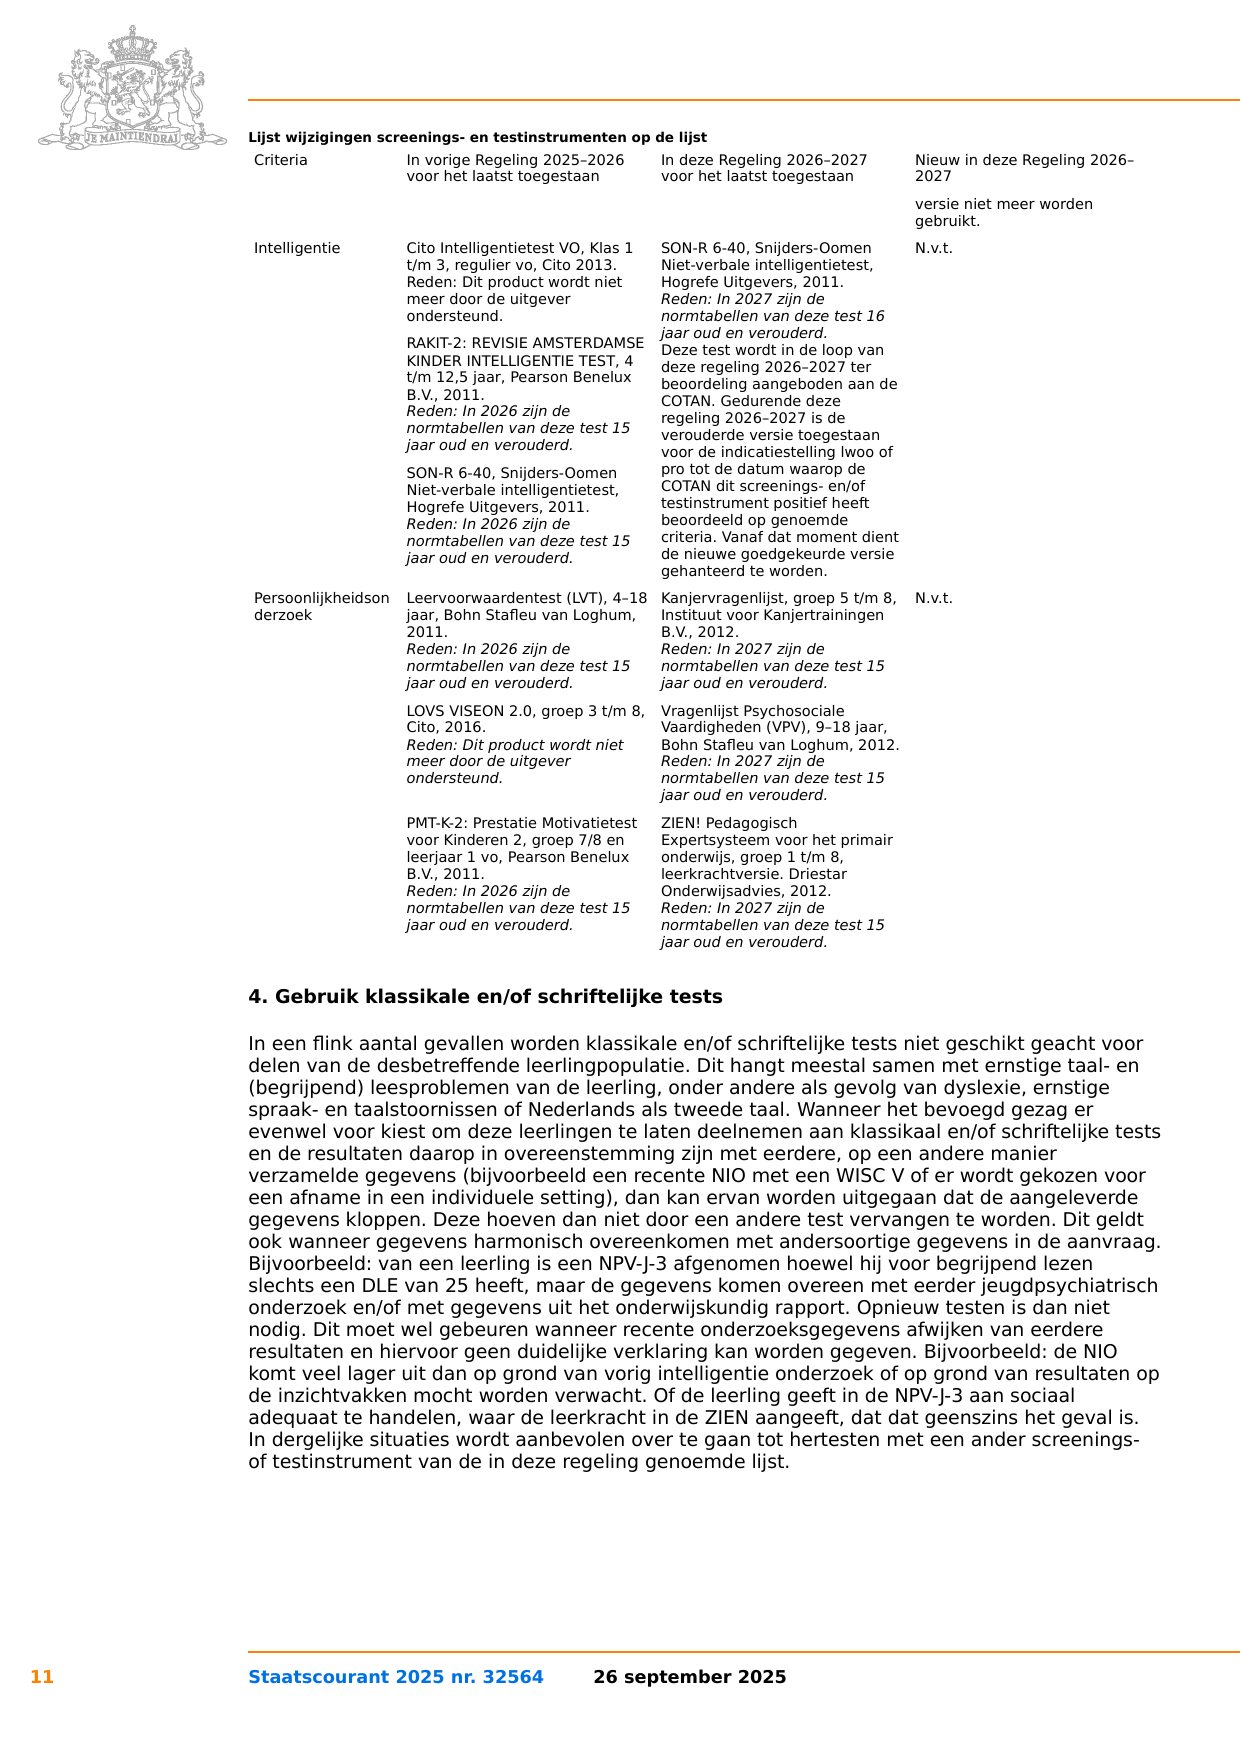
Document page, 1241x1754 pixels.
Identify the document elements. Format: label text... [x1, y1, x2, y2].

table_cell N.v.t. [910, 235, 1163, 584]
table_cell In vorige Regeling 2025–2026 voor het laatst toegestaan [401, 147, 654, 190]
table_cell In deze Regeling 2026–2027 voor het laatst toegestaan [655, 147, 909, 190]
table_cell RAKIT-2: REVISIE AMSTERDAMSE KINDER INTELLIGENTIE TEST, 4 t/m 12,5 jaar, Pearson Benelux B.V., 2011. Reden: In 2026 zijn de normtabellen van deze test 15 jaar oud en verouderd. [401, 331, 654, 459]
table_cell N.v.t. [910, 585, 1163, 955]
table_cell Persoonlijkheidsonderzoek [249, 585, 400, 955]
table_cell [249, 191, 400, 234]
table_cell Intelligentie [249, 235, 400, 584]
table_cell Kanjervragenlijst, groep 5 t/m 8, Instituut voor Kanjertrainingen B.V., 2012. Reden: In 2027 zijn de normtabellen van deze test 15 jaar oud en verouderd. [655, 585, 909, 697]
table_cell LOVS VISEON 2.0, groep 3 t/m 8, Cito, 2016. Reden: Dit product wordt niet meer door de uitgever ondersteund. [401, 698, 654, 809]
text In een flink aantal gevallen worden klassikale en/of schriftelijke tests niet geschikt geacht voor delen van de desbetreffende leerlingpopulatie. Dit hangt meestal samen met ernstige taal- en (begrijpend) leesproblemen van de leerling, onder andere als gevolg van dyslexie, ernstige spraak- en taalstoornissen of Nederlands als tweede taal. Wanneer het bevoegd gezag er evenwel voor kiest om deze leerlingen te laten deelnemen aan klassikaal en/of schriftelijke tests en de resultaten daarop in overeenstemming zijn met eerdere, op een andere manier verzamelde gegevens (bijvoorbeeld een recente NIO met een WISC V of er wordt gekozen voor een afname in een individuele setting), dan kan ervan worden uitgegaan dat de aangeleverde gegevens kloppen. Deze hoeven dan niet door een andere test vervangen te worden. Dit geldt ook wanneer gegevens harmonisch overeenkomen met andersoortige gegevens in de aanvraag. Bijvoorbeeld: van een leerling is een NPV-J-3 afgenomen hoewel hij voor begrijpend lezen slechts een DLE van 25 heeft, maar de gegevens komen overeen met eerder jeugdpsychiatrisch onderzoek en/of met gegevens uit het onderwijskundig rapport. Opnieuw testen is dan niet nodig. Dit moet wel gebeuren wanneer recente onderzoeksgegevens afwijken van eerdere resultaten en hiervoor geen duidelijke verklaring kan worden gegeven. Bijvoorbeeld: de NIO komt veel lager uit dan op grond van vorig intelligentie onderzoek of op grond van resultaten op de inzichtvakken mocht worden verwacht. Of de leerling geeft in de NPV-J-3 aan sociaal adequaat te handelen, waar de leerkracht in de ZIEN aangeeft, dat dat geenszins het geval is. In dergelijke situaties wordt aanbevolen over te gaan tot hertesten met een ander screenings- of testinstrument van de in deze regeling genoemde lijst. [248, 1033, 1163, 1473]
table_cell ZIEN! Pedagogisch Expertsysteem voor het primair onderwijs, groep 1 t/m 8, leerkrachtversie. Driestar Onderwijsadvies, 2012. Reden: In 2027 zijn de normtabellen van deze test 15 jaar oud en verouderd. [655, 810, 909, 955]
table_cell SON-R 6-40, Snijders-Oomen Niet-verbale intelligentietest, Hogrefe Uitgevers, 2011. Reden: In 2026 zijn de normtabellen van deze test 15 jaar oud en verouderd. [401, 460, 654, 584]
table_cell Vragenlijst Psychosociale Vaardigheden (VPV), 9–18 jaar, Bohn Stafleu van Loghum, 2012. Reden: In 2027 zijn de normtabellen van deze test 15 jaar oud en verouderd. [655, 698, 909, 809]
table_cell Leervoorwaardentest (LVT), 4–18 jaar, Bohn Stafleu van Loghum, 2011. Reden: In 2026 zijn de normtabellen van deze test 15 jaar oud en verouderd. [401, 585, 654, 697]
subtitle 4. Gebruik klassikale en/of schriftelijke tests [248, 986, 1163, 1008]
table_cell [655, 191, 909, 234]
table_cell Nieuw in deze Regeling 2026–2027 [910, 147, 1163, 190]
table_cell Criteria [249, 147, 400, 190]
picture [38, 25, 227, 150]
table_cell Cito Intelligentietest VO, Klas 1 t/m 3, regulier vo, Cito 2013. Reden: Dit product wordt niet meer door de uitgever ondersteund. [401, 235, 654, 330]
table_cell SON-R 6-40, Snijders-Oomen Niet-verbale intelligentietest, Hogrefe Uitgevers, 2011. Reden: In 2027 zijn de normtabellen van deze test 16 jaar oud en verouderd. Deze test wordt in de loop van deze regeling 2026–2027 ter beoordeling aangeboden aan de COTAN. Gedurende deze regeling 2026–2027 is de verouderde versie toegestaan voor de indicatiestelling lwoo of pro tot de datum waarop de COTAN dit screenings- en/of testinstrument positief heeft beoordeeld op genoemde criteria. Vanaf dat moment dient de nieuwe goedgekeurde versie gehanteerd te worden. [655, 235, 909, 584]
table_header Lijst wijzigingen screenings- en testinstrumenten op de lijst [248, 130, 1163, 146]
table_cell [401, 191, 654, 234]
table_cell versie niet meer worden gebruikt. [910, 191, 1163, 234]
table_cell PMT-K-2: Prestatie Motivatietest voor Kinderen 2, groep 7/8 en leerjaar 1 vo, Pearson Benelux B.V., 2011. Reden: In 2026 zijn de normtabellen van deze test 15 jaar oud en verouderd. [401, 810, 654, 955]
